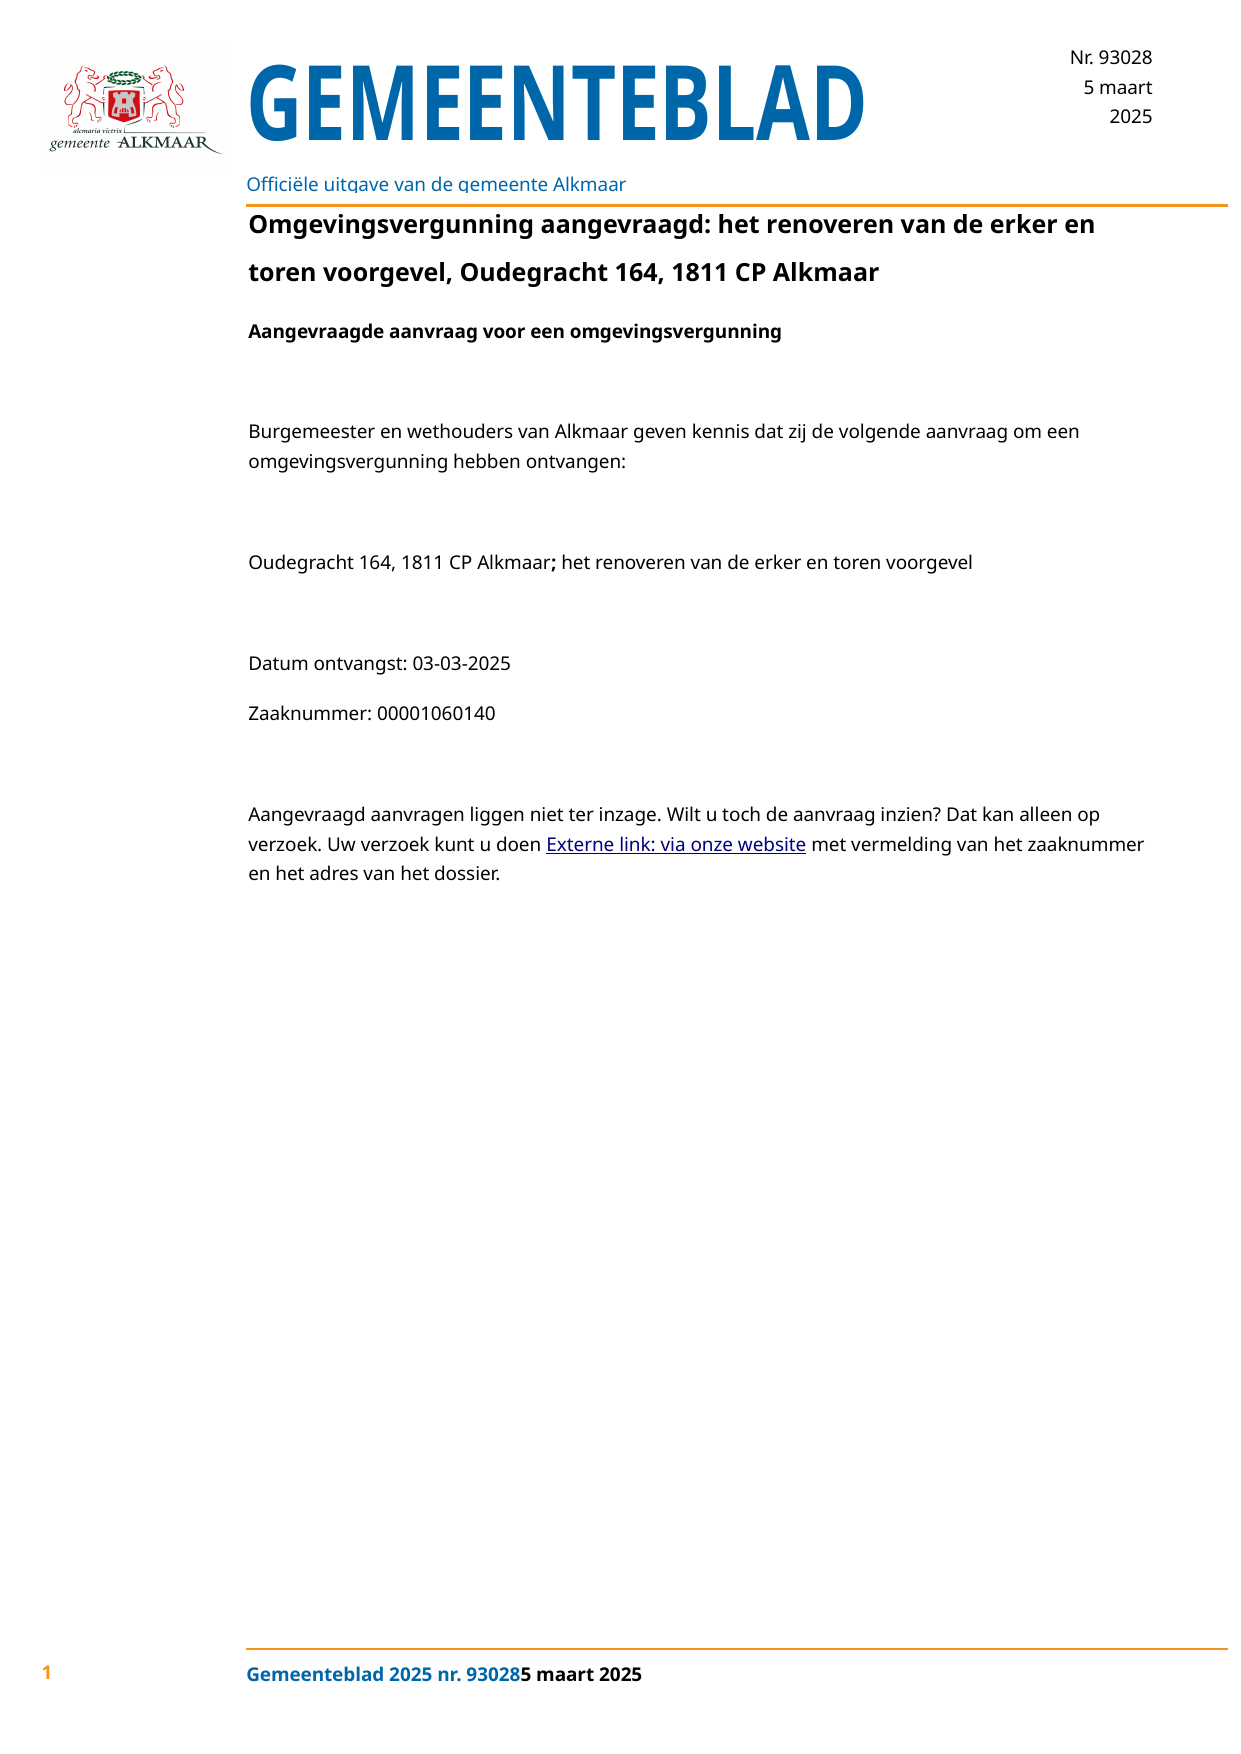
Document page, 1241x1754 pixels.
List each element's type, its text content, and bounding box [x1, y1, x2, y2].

picture [41, 47, 231, 172]
text Omgevingsvergunning aangevraagd: het renoveren van de erker en toren voorgevel, Oudegracht 164, 1811 CP Alkmaar [248, 207, 1152, 288]
text Zaaknummer: 00001060140 [248, 700, 1152, 726]
text Aangevraagd aanvragen liggen niet ter inzage. Wilt u toch de aanvraag inzien? Dat kan alleen op verzoek. Uw verzoek kunt u doen Externe link: via onze website met vermelding van het zaaknummer en het adres van het dossier. [248, 801, 1152, 886]
text Datum ontvangst: 03-03-2025 [248, 650, 1152, 676]
text Aangevraagde aanvraag voor een omgevingsvergunning [248, 318, 1152, 344]
text Oudegracht 164, 1811 CP Alkmaar; het renoveren van de erker en toren voorgevel [248, 549, 1152, 575]
text Burgemeester en wethouders van Alkmaar geven kennis dat zij de volgende aanvraag om een omgevingsvergunning hebben ontvangen: [248, 419, 1152, 474]
